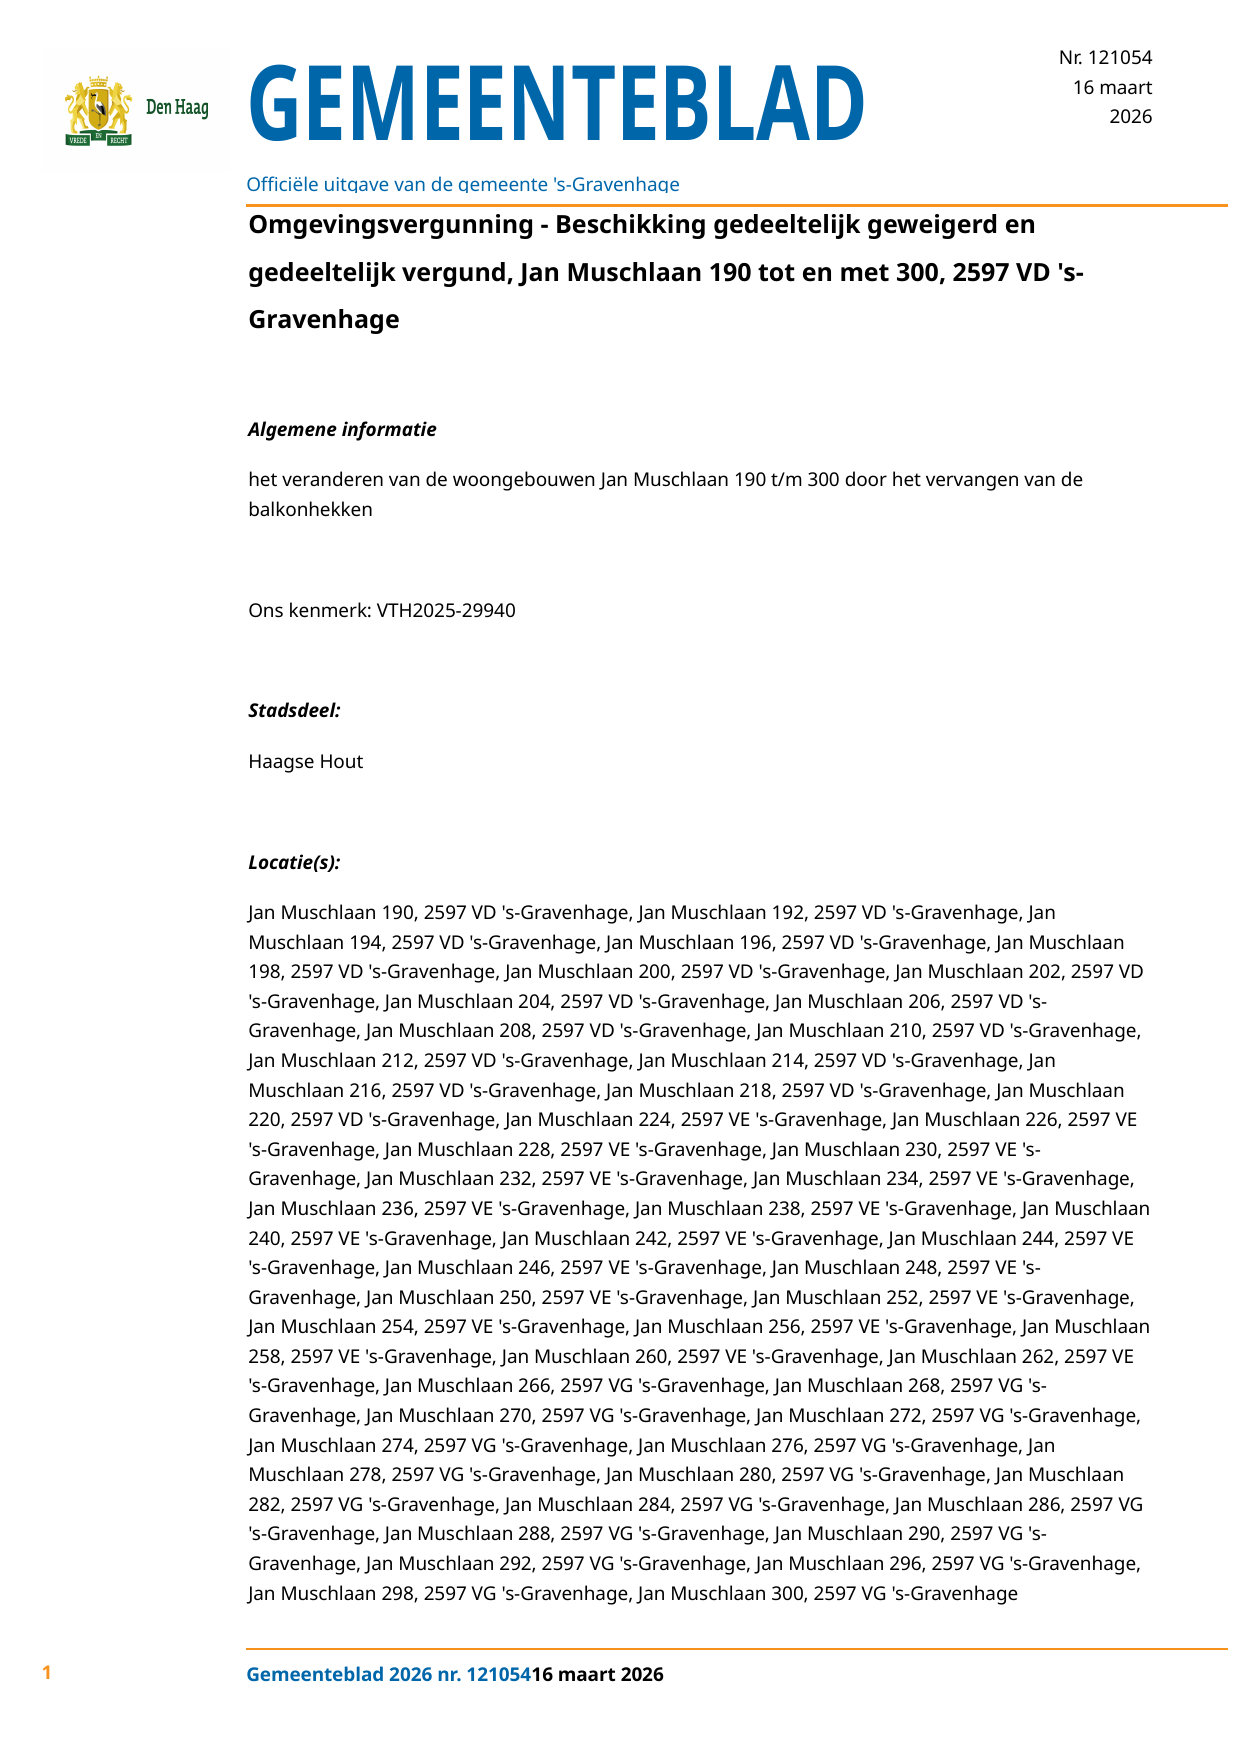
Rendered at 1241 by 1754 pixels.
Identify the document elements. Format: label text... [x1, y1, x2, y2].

text Omgevingsvergunning - Beschikking gedeeltelijk geweigerd en gedeeltelijk vergund, Jan Muschlaan 190 tot en met 300, 2597 VD 's-Gravenhage [248, 207, 1152, 336]
text Algemene informatie [248, 416, 1152, 442]
text Ons kenmerk: VTH2025-29940 [248, 597, 1152, 622]
text Locatie(s): [248, 849, 1152, 874]
text Stadsdeel: [248, 698, 1152, 723]
text Haagse Hout [248, 748, 1152, 774]
picture [41, 47, 231, 172]
text het veranderen van de woongebouwen Jan Muschlaan 190 t/m 300 door het vervangen van de balkonhekken [248, 466, 1152, 522]
text Jan Muschlaan 190, 2597 VD 's-Gravenhage, Jan Muschlaan 192, 2597 VD 's-Gravenhage, Jan Muschlaan 194, 2597 VD 's-Gravenhage, Jan Muschlaan 196, 2597 VD 's-Gravenhage, Jan Muschlaan 198, 2597 VD 's-Gravenhage, Jan Muschlaan 200, 2597 VD 's-Gravenhage, Jan Muschlaan 202, 2597 VD 's-Gravenhage, Jan Muschlaan 204, 2597 VD 's-Gravenhage, Jan Muschlaan 206, 2597 VD 's-Gravenhage, Jan Muschlaan 208, 2597 VD 's-Gravenhage, Jan Muschlaan 210, 2597 VD 's-Gravenhage, Jan Muschlaan 212, 2597 VD 's-Gravenhage, Jan Muschlaan 214, 2597 VD 's-Gravenhage, Jan Muschlaan 216, 2597 VD 's-Gravenhage, Jan Muschlaan 218, 2597 VD 's-Gravenhage, Jan Muschlaan 220, 2597 VD 's-Gravenhage, Jan Muschlaan 224, 2597 VE 's-Gravenhage, Jan Muschlaan 226, 2597 VE 's-Gravenhage, Jan Muschlaan 228, 2597 VE 's-Gravenhage, Jan Muschlaan 230, 2597 VE 's-Gravenhage, Jan Muschlaan 232, 2597 VE 's-Gravenhage, Jan Muschlaan 234, 2597 VE 's-Gravenhage, Jan Muschlaan 236, 2597 VE 's-Gravenhage, Jan Muschlaan 238, 2597 VE 's-Gravenhage, Jan Muschlaan 240, 2597 VE 's-Gravenhage, Jan Muschlaan 242, 2597 VE 's-Gravenhage, Jan Muschlaan 244, 2597 VE 's-Gravenhage, Jan Muschlaan 246, 2597 VE 's-Gravenhage, Jan Muschlaan 248, 2597 VE 's-Gravenhage, Jan Muschlaan 250, 2597 VE 's-Gravenhage, Jan Muschlaan 252, 2597 VE 's-Gravenhage, Jan Muschlaan 254, 2597 VE 's-Gravenhage, Jan Muschlaan 256, 2597 VE 's-Gravenhage, Jan Muschlaan 258, 2597 VE 's-Gravenhage, Jan Muschlaan 260, 2597 VE 's-Gravenhage, Jan Muschlaan 262, 2597 VE 's-Gravenhage, Jan Muschlaan 266, 2597 VG 's-Gravenhage, Jan Muschlaan 268, 2597 VG 's-Gravenhage, Jan Muschlaan 270, 2597 VG 's-Gravenhage, Jan Muschlaan 272, 2597 VG 's-Gravenhage, Jan Muschlaan 274, 2597 VG 's-Gravenhage, Jan Muschlaan 276, 2597 VG 's-Gravenhage, Jan Muschlaan 278, 2597 VG 's-Gravenhage, Jan Muschlaan 280, 2597 VG 's-Gravenhage, Jan Muschlaan 282, 2597 VG 's-Gravenhage, Jan Muschlaan 284, 2597 VG 's-Gravenhage, Jan Muschlaan 286, 2597 VG 's-Gravenhage, Jan Muschlaan 288, 2597 VG 's-Gravenhage, Jan Muschlaan 290, 2597 VG 's-Gravenhage, Jan Muschlaan 292, 2597 VG 's-Gravenhage, Jan Muschlaan 296, 2597 VG 's-Gravenhage, Jan Muschlaan 298, 2597 VG 's-Gravenhage, Jan Muschlaan 300, 2597 VG 's-Gravenhage [248, 899, 1152, 1605]
